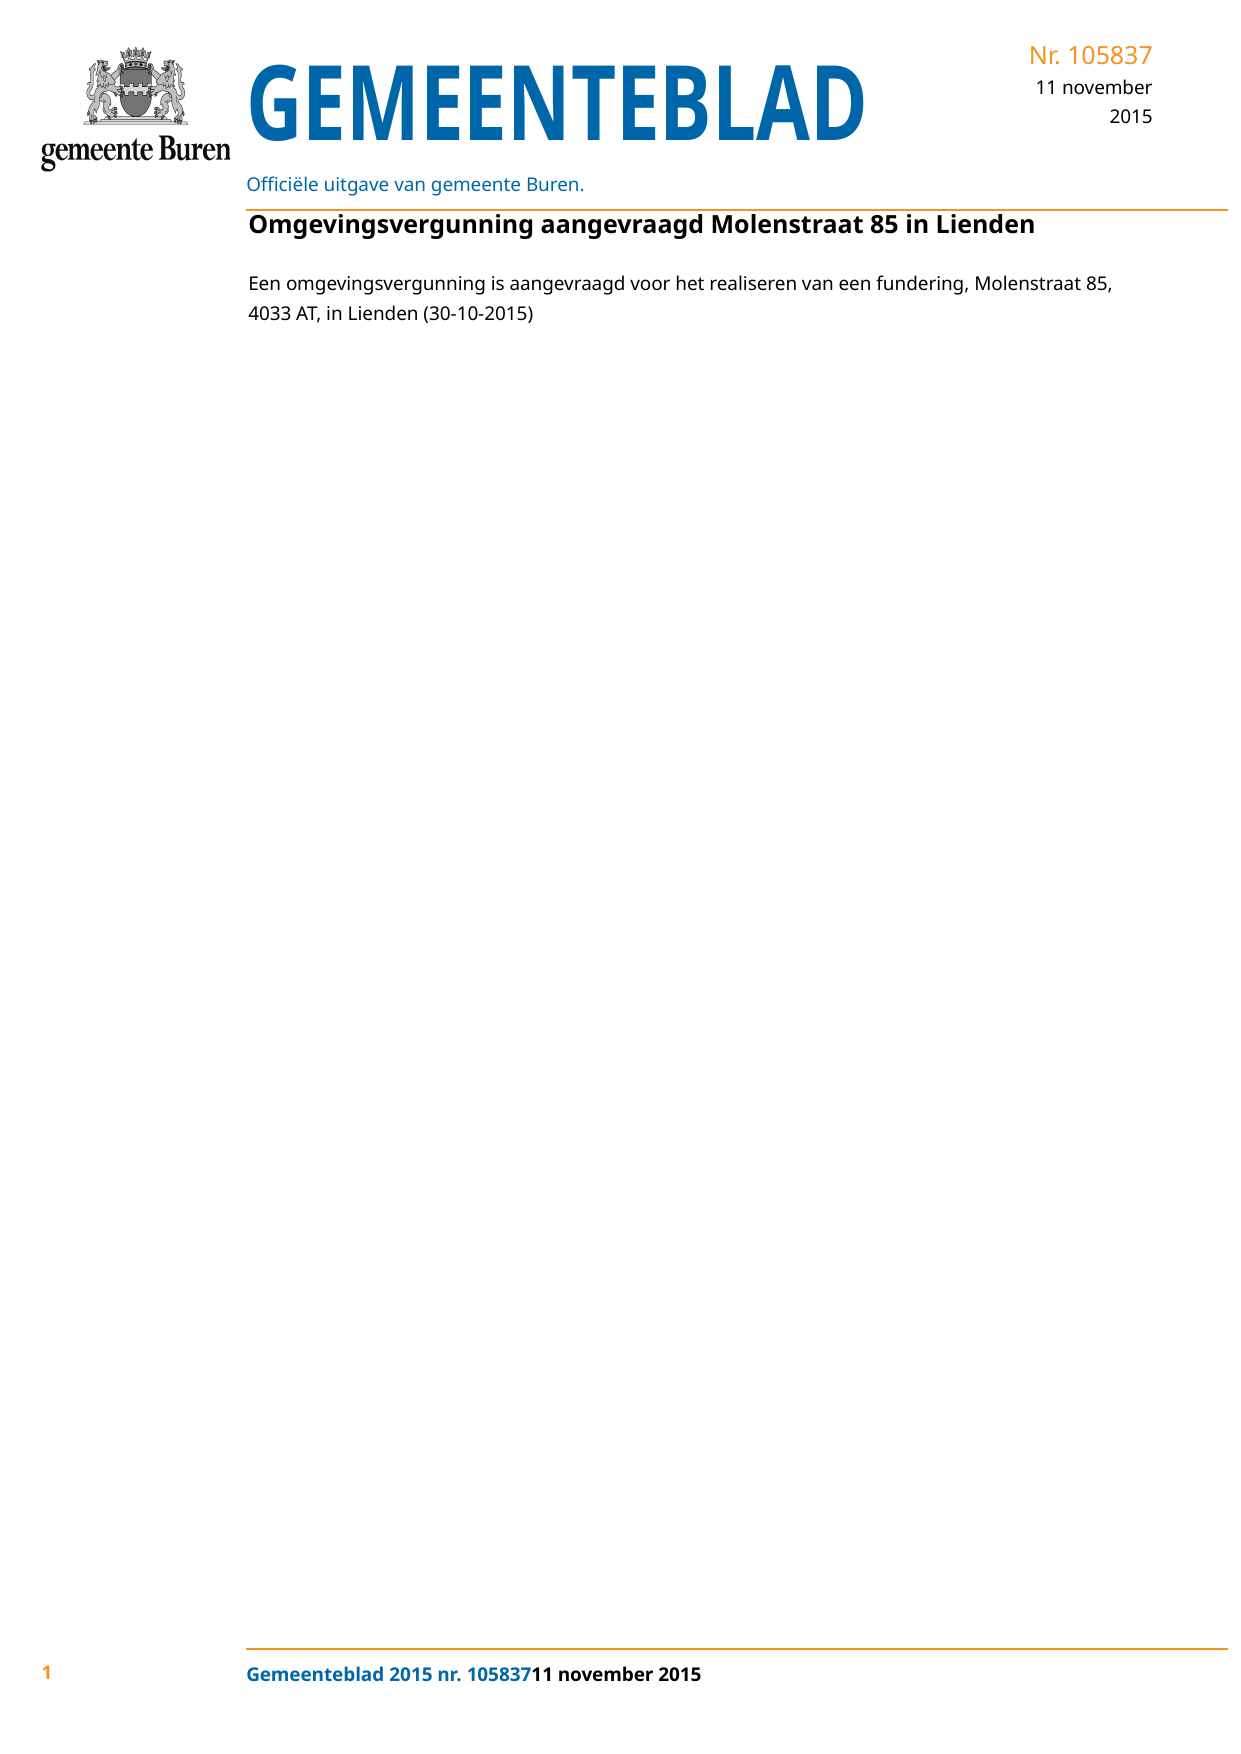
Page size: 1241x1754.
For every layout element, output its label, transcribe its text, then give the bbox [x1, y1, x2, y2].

text Omgevingsvergunning aangevraagd Molenstraat 85 in Lienden [248, 211, 1152, 241]
text Een omgevingsvergunning is aangevraagd voor het realiseren van een fundering, Molenstraat 85, 4033 AT, in Lienden (30-10-2015) [248, 270, 1152, 326]
picture [41, 47, 231, 172]
